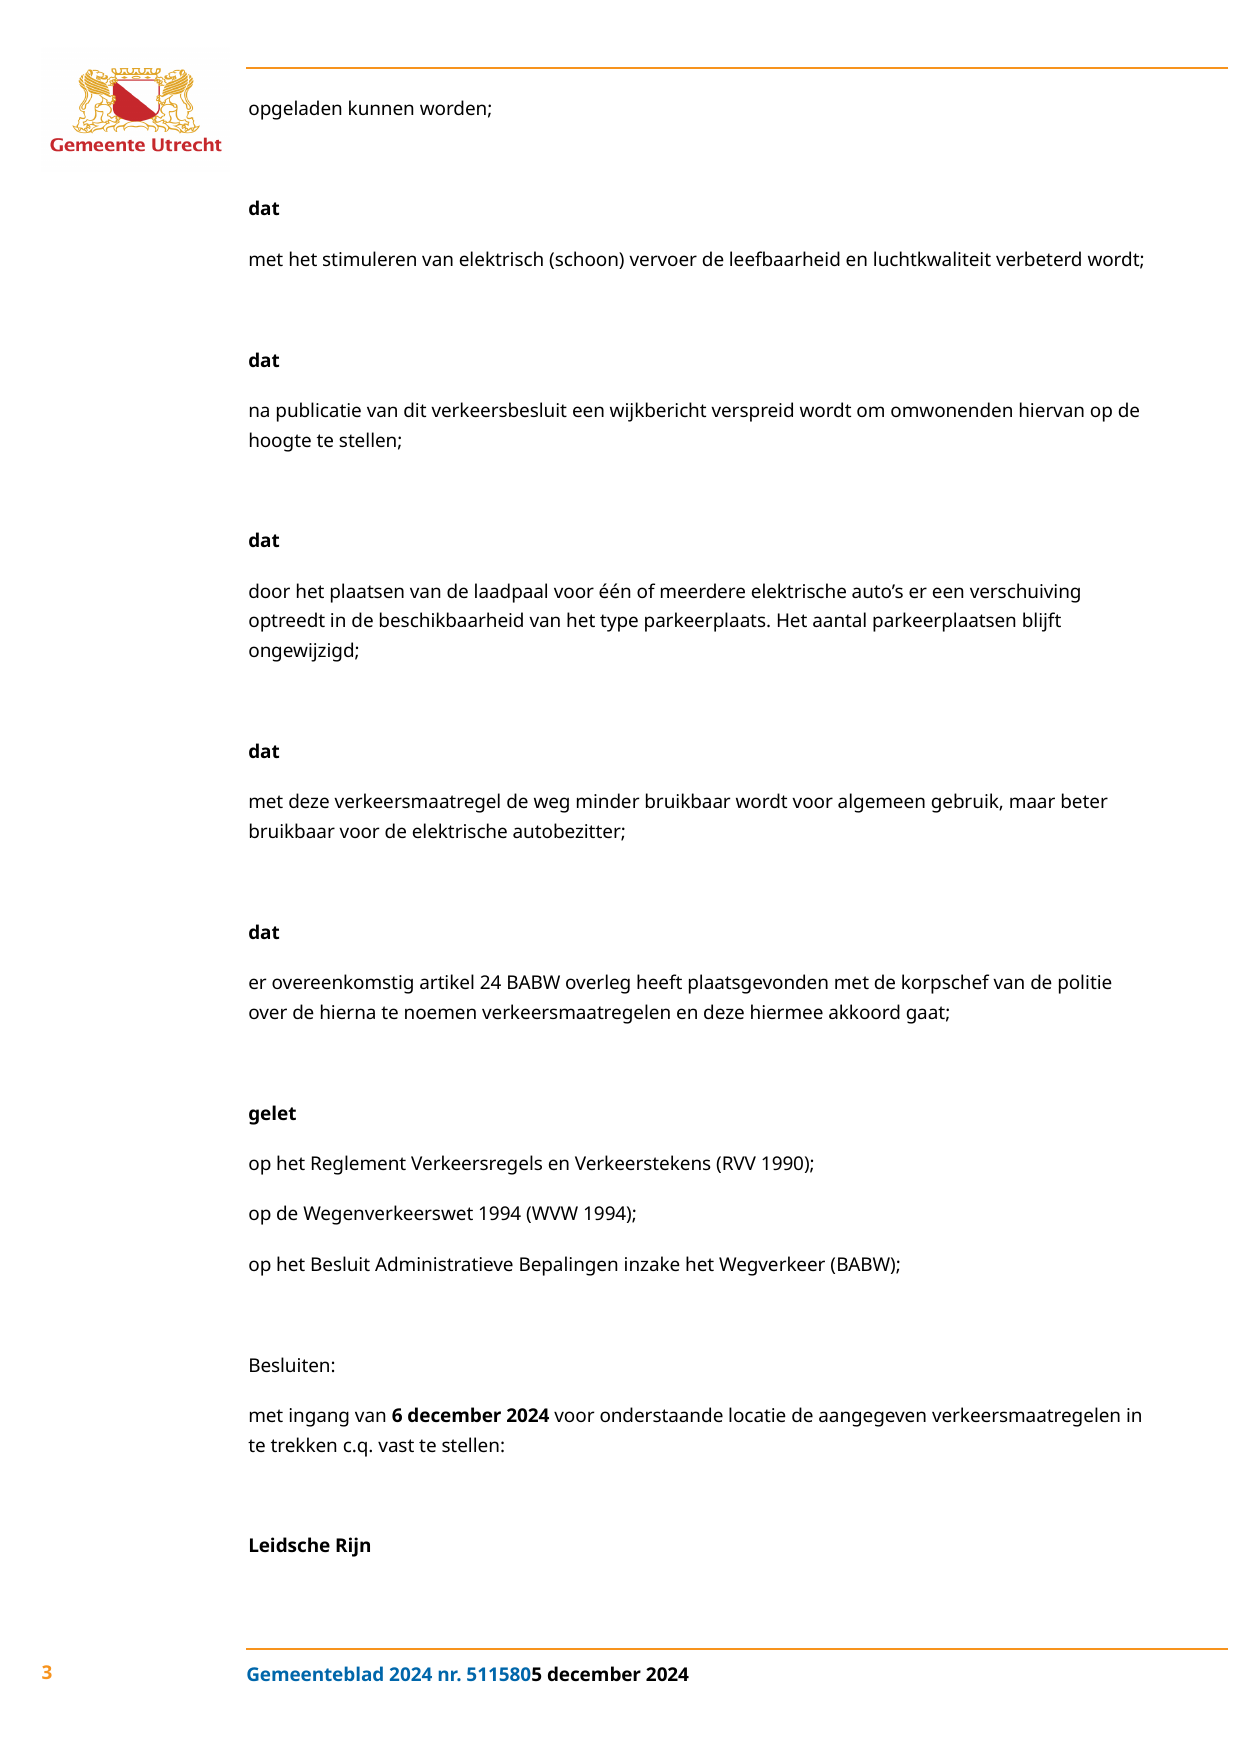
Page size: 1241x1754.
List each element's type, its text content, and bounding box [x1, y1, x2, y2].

text na publicatie van dit verkeersbesluit een wijkbericht verspreid wordt om omwonenden hiervan op de hoogte te stellen; [248, 397, 1152, 453]
text dat [248, 347, 1152, 373]
text op het Besluit Administratieve Bepalingen inzake het Wegverkeer (BABW); [248, 1251, 1152, 1277]
text opgeladen kunnen worden; [248, 95, 1152, 121]
text met het stimuleren van elektrisch (schoon) vervoer de leefbaarheid en luchtkwaliteit verbeterd wordt; [248, 246, 1152, 272]
text door het plaatsen van de laadpaal voor één of meerdere elektrische auto’s er een verschuiving optreedt in de beschikbaarheid van het type parkeerplaats. Het aantal parkeerplaatsen blijft ongewijzigd; [248, 578, 1152, 663]
text dat [248, 919, 1152, 945]
text dat [248, 738, 1152, 764]
picture [41, 47, 231, 172]
text er overeenkomstig artikel 24 BABW overleg heeft plaatsgevonden met de korpschef van de politie over de hierna te noemen verkeersmaatregelen en deze hiermee akkoord gaat; [248, 969, 1152, 1025]
text gelet [248, 1100, 1152, 1126]
text op de Wegenverkeerswet 1994 (WVW 1994); [248, 1201, 1152, 1226]
text dat [248, 196, 1152, 221]
text op het Reglement Verkeersregels en Verkeerstekens (RVV 1990); [248, 1150, 1152, 1176]
text Besluiten: [248, 1352, 1152, 1378]
text met ingang van 6 december 2024 voor onderstaande locatie de aangegeven verkeersmaatregelen in te trekken c.q. vast te stellen: [248, 1402, 1152, 1458]
text dat [248, 528, 1152, 553]
text Leidsche Rijn [248, 1533, 1152, 1558]
text met deze verkeersmaatregel de weg minder bruikbaar wordt voor algemeen gebruik, maar beter bruikbaar voor de elektrische autobezitter; [248, 788, 1152, 844]
